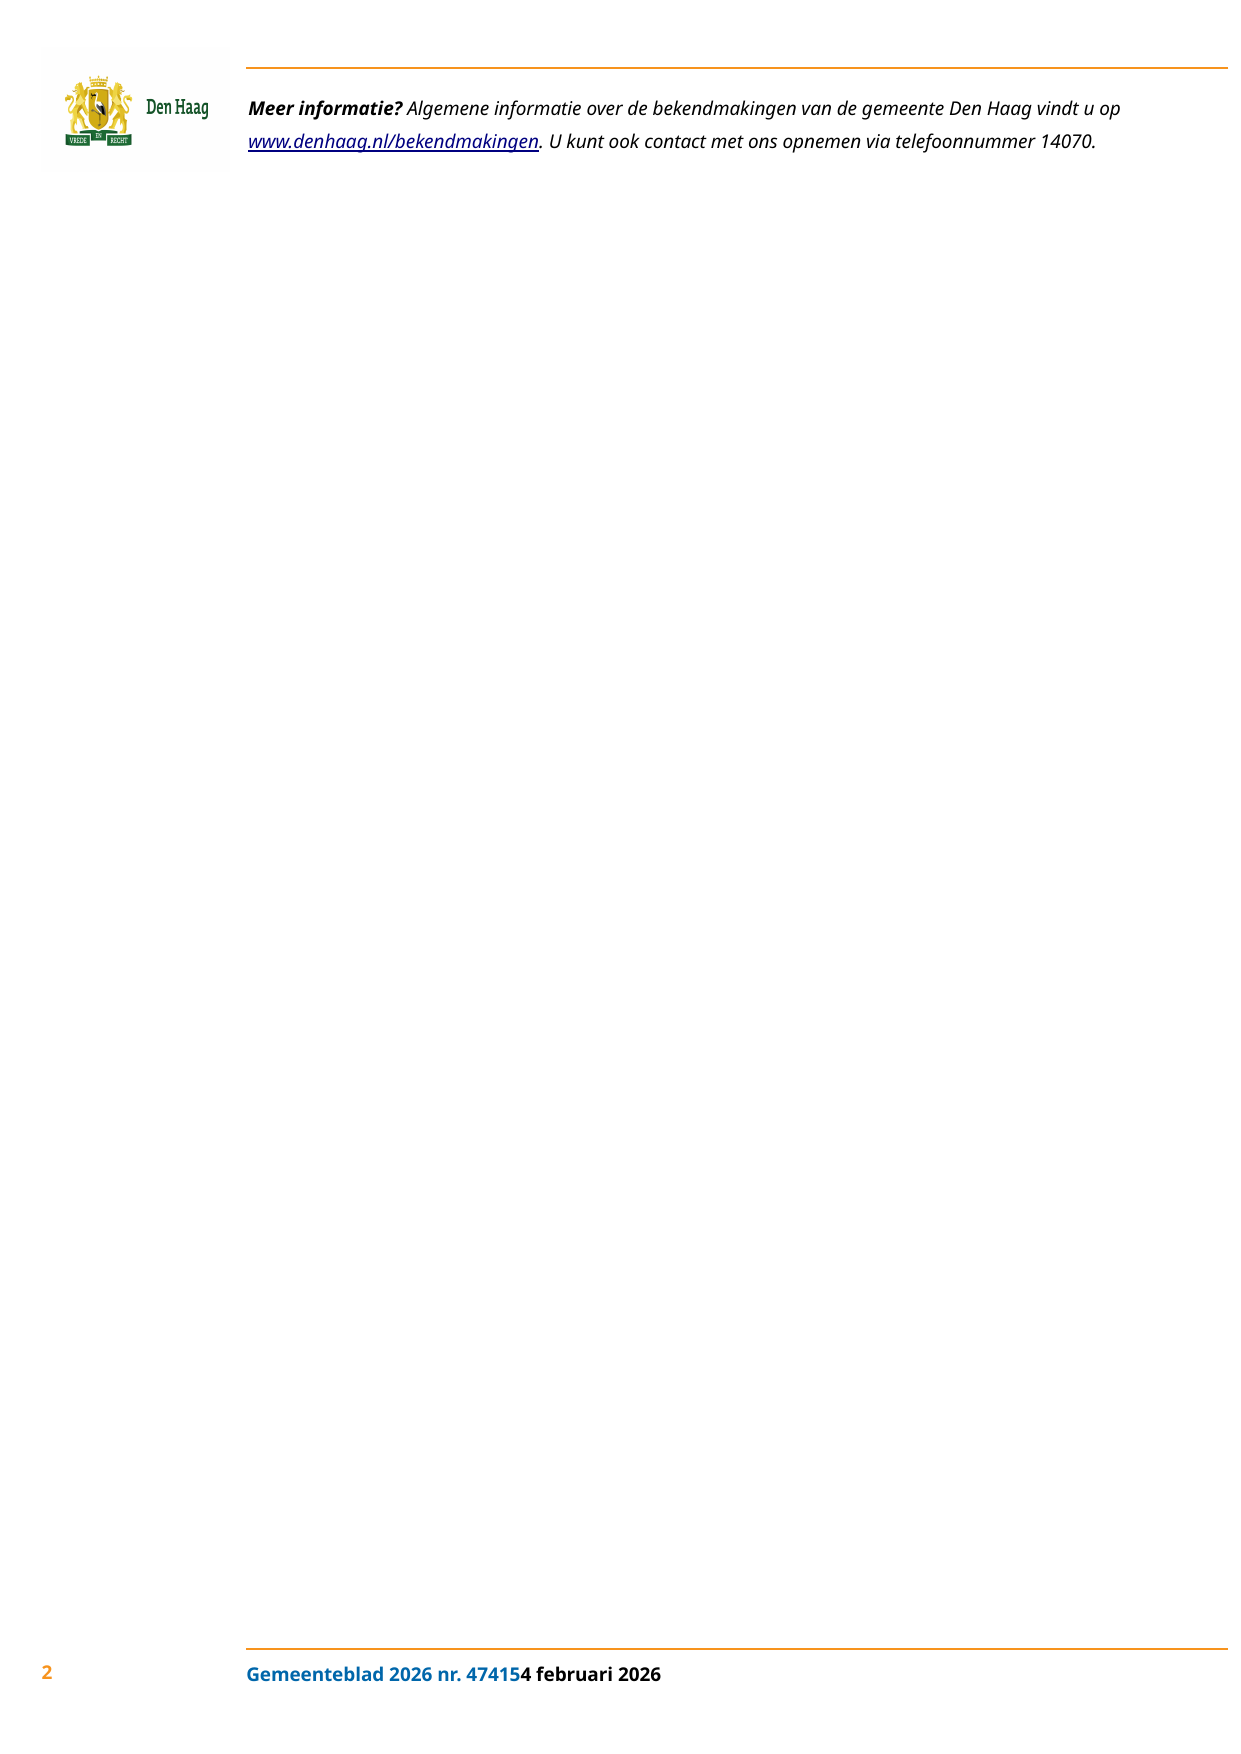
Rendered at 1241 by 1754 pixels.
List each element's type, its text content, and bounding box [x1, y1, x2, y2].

text Meer informatie? Algemene informatie over de bekendmakingen van de gemeente Den Haag vindt u op www.denhaag.nl/bekendmakingen. U kunt ook contact met ons opnemen via telefoonnummer 14070. [248, 95, 1152, 154]
picture [41, 47, 231, 172]
